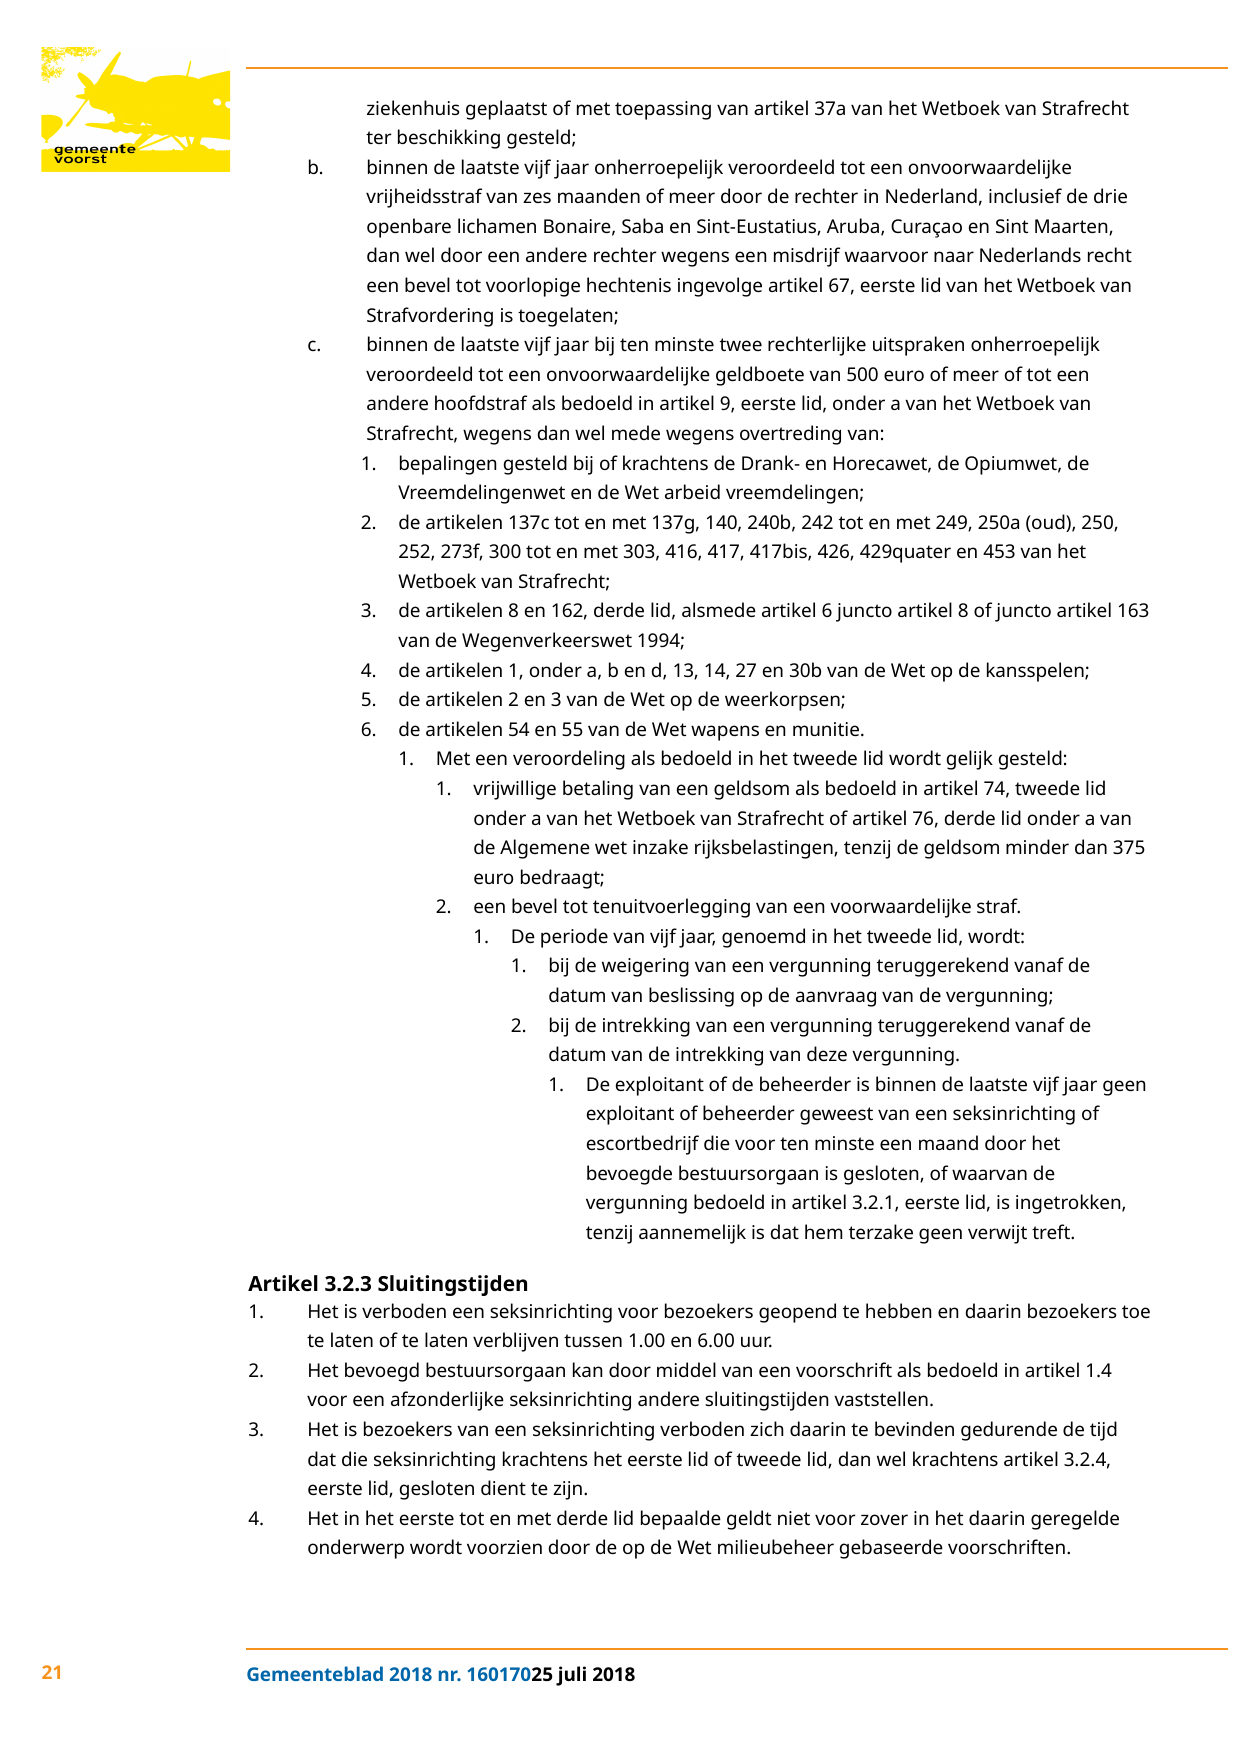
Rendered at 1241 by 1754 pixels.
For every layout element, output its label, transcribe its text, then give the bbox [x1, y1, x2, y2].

list ziekenhuis geplaatst of met toepassing van artikel 37a van het Wetboek van Strafrecht ter beschikking gesteld; [307, 95, 1152, 150]
text Artikel 3.2.3 Sluitingstijden [248, 1269, 1152, 1298]
list Met een veroordeling als bedoeld in het tweede lid wordt gelijk gesteld: [398, 746, 1152, 771]
list de artikelen 54 en 55 van de Wet wapens en munitie. [361, 716, 1152, 742]
list binnen de laatste vijf jaar onherroepelijk veroordeeld tot een onvoorwaardelijke vrijheidsstraf van zes maanden of meer door de rechter in Nederland, inclusief de drie openbare lichamen Bonaire, Saba en Sint-Eustatius, Aruba, Curaçao en Sint Maarten, dan wel door een andere rechter wegens een misdrijf waarvoor naar Nederlands recht een bevel tot voorlopige hechtenis ingevolge artikel 67, eerste lid van het Wetboek van Strafvordering is toegelaten; [307, 154, 1152, 328]
list De exploitant of de beheerder is binnen de laatste vijf jaar geen exploitant of beheerder geweest van een seksinrichting of escortbedrijf die voor ten minste een maand door het bevoegde bestuursorgaan is gesloten, of waarvan de vergunning bedoeld in artikel 3.2.1, eerste lid, is ingetrokken, tenzij aannemelijk is dat hem terzake geen verwijt treft. [548, 1071, 1152, 1245]
list De periode van vijf jaar, genoemd in het tweede lid, wordt: [473, 923, 1152, 949]
list Het is verboden een seksinrichting voor bezoekers geopend te hebben en daarin bezoekers toe te laten of te laten verblijven tussen 1.00 en 6.00 uur. [248, 1298, 1152, 1353]
list de artikelen 1, onder a, b en d, 13, 14, 27 en 30b van de Wet op de kansspelen; [361, 657, 1152, 683]
list vrijwillige betaling van een geldsom als bedoeld in artikel 74, tweede lid onder a van het Wetboek van Strafrecht of artikel 76, derde lid onder a van de Algemene wet inzake rijksbelastingen, tenzij de geldsom minder dan 375 euro bedraagt; [436, 775, 1152, 890]
list de artikelen 137c tot en met 137g, 140, 240b, 242 tot en met 249, 250a (oud), 250, 252, 273f, 300 tot en met 303, 416, 417, 417bis, 426, 429quater en 453 van het Wetboek van Strafrecht; [361, 509, 1152, 594]
list Het is bezoekers van een seksinrichting verboden zich daarin te bevinden gedurende de tijd dat die seksinrichting krachtens het eerste lid of tweede lid, dan wel krachtens artikel 3.2.4, eerste lid, gesloten dient te zijn. [248, 1416, 1152, 1501]
list Het in het eerste tot en met derde lid bepaalde geldt niet voor zover in het daarin geregelde onderwerp wordt voorzien door de op de Wet milieubeheer gebaseerde voorschriften. [248, 1505, 1152, 1560]
list een bevel tot tenuitvoerlegging van een voorwaardelijke straf. [436, 893, 1152, 919]
list bij de weigering van een vergunning teruggerekend vanaf de datum van beslissing op de aanvraag van de vergunning; [511, 953, 1152, 1008]
list de artikelen 8 en 162, derde lid, alsmede artikel 6 juncto artikel 8 of juncto artikel 163 van de Wegenverkeerswet 1994; [361, 598, 1152, 653]
list binnen de laatste vijf jaar bij ten minste twee rechterlijke uitspraken onherroepelijk veroordeeld tot een onvoorwaardelijke geldboete van 500 euro of meer of tot een andere hoofdstraf als bedoeld in artikel 9, eerste lid, onder a van het Wetboek van Strafrecht, wegens dan wel mede wegens overtreding van: [307, 331, 1152, 446]
picture [41, 47, 231, 172]
list bij de intrekking van een vergunning teruggerekend vanaf de datum van de intrekking van deze vergunning. [511, 1012, 1152, 1067]
list de artikelen 2 en 3 van de Wet op de weerkorpsen; [361, 686, 1152, 712]
list Het bevoegd bestuursorgaan kan door middel van een voorschrift als bedoeld in artikel 1.4 voor een afzonderlijke seksinrichting andere sluitingstijden vaststellen. [248, 1357, 1152, 1412]
list bepalingen gesteld bij of krachtens de Drank- en Horecawet, de Opiumwet, de Vreemdelingenwet en de Wet arbeid vreemdelingen; [361, 450, 1152, 505]
